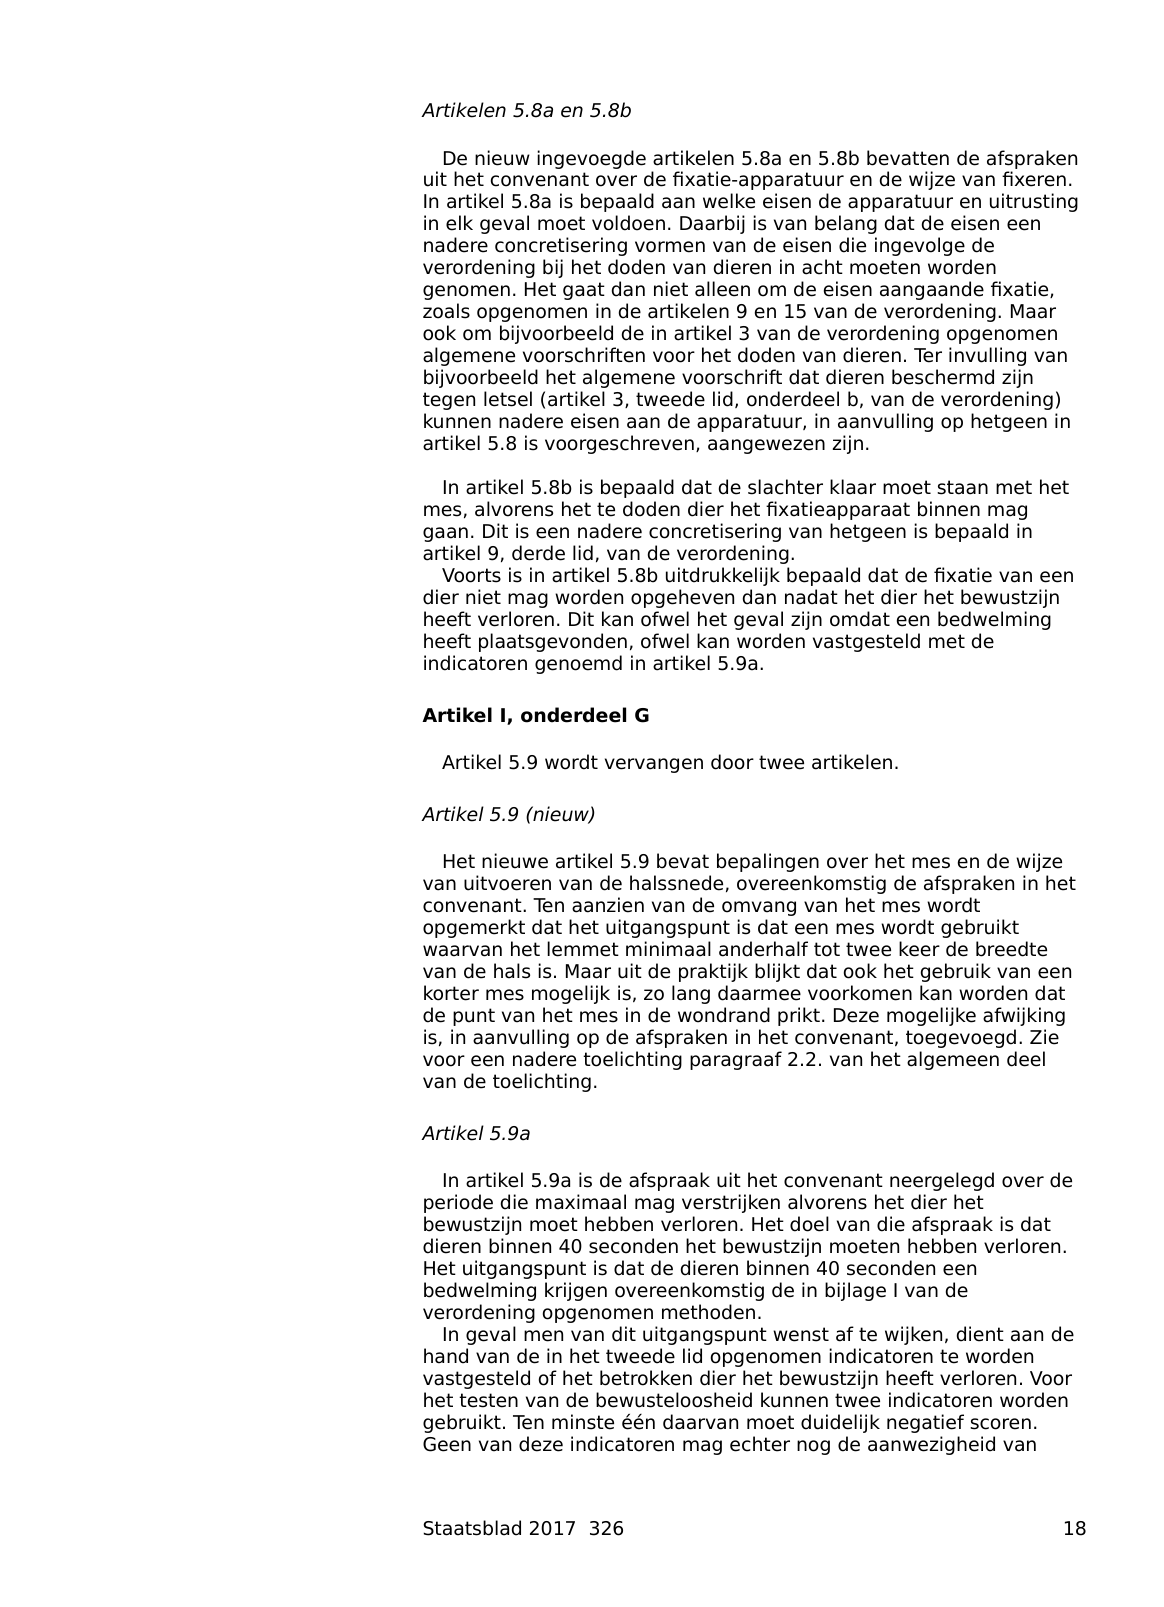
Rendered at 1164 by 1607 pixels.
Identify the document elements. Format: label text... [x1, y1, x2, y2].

subtitle Artikel 5.9a [422, 1123, 1087, 1145]
text Voorts is in artikel 5.8b uitdrukkelijk bepaald dat de fixatie van een dier niet mag worden opgeheven dan nadat het dier het bewustzijn heeft verloren. Dit kan ofwel het geval zijn omdat een bedwelming heeft plaatsgevonden, ofwel kan worden vastgesteld met de indicatoren genoemd in artikel 5.9a. [422, 565, 1087, 675]
subtitle Artikel 5.9 (nieuw) [422, 804, 1087, 826]
text Artikel 5.9 wordt vervangen door twee artikelen. [422, 752, 1087, 774]
subtitle Artikel I, onderdeel G [422, 705, 1087, 727]
subtitle Artikelen 5.8a en 5.8b [422, 100, 1087, 122]
text In artikel 5.8b is bepaald dat de slachter klaar moet staan met het mes, alvorens het te doden dier het fixatieapparaat binnen mag gaan. Dit is een nadere concretisering van hetgeen is bepaald in artikel 9, derde lid, van de verordening. [422, 477, 1087, 565]
text In artikel 5.9a is de afspraak uit het convenant neergelegd over de periode die maximaal mag verstrijken alvorens het dier het bewustzijn moet hebben verloren. Het doel van die afspraak is dat dieren binnen 40 seconden het bewustzijn moeten hebben verloren. Het uitgangspunt is dat de dieren binnen 40 seconden een bedwelming krijgen overeenkomstig de in bijlage I van de verordening opgenomen methoden. [422, 1170, 1087, 1324]
text De nieuw ingevoegde artikelen 5.8a en 5.8b bevatten de afspraken uit het convenant over de fixatie-apparatuur en de wijze van fixeren. In artikel 5.8a is bepaald aan welke eisen de apparatuur en uitrusting in elk geval moet voldoen. Daarbij is van belang dat de eisen een nadere concretisering vormen van de eisen die ingevolge de verordening bij het doden van dieren in acht moeten worden genomen. Het gaat dan niet alleen om de eisen aangaande fixatie, zoals opgenomen in de artikelen 9 en 15 van de verordening. Maar ook om bijvoorbeeld de in artikel 3 van de verordening opgenomen algemene voorschriften voor het doden van dieren. Ter invulling van bijvoorbeeld het algemene voorschrift dat dieren beschermd zijn tegen letsel (artikel 3, tweede lid, onderdeel b, van de verordening) kunnen nadere eisen aan de apparatuur, in aanvulling op hetgeen in artikel 5.8 is voorgeschreven, aangewezen zijn. [422, 147, 1087, 455]
text In geval men van dit uitgangspunt wenst af te wijken, dient aan de hand van de in het tweede lid opgenomen indicatoren te worden vastgesteld of het betrokken dier het bewustzijn heeft verloren. Voor het testen van de bewusteloosheid kunnen twee indicatoren worden gebruikt. Ten minste één daarvan moet duidelijk negatief scoren. Geen van deze indicatoren mag echter nog de aanwezigheid van [422, 1324, 1087, 1456]
text Het nieuwe artikel 5.9 bevat bepalingen over het mes en de wijze van uitvoeren van de halssnede, overeenkomstig de afspraken in het convenant. Ten aanzien van de omvang van het mes wordt opgemerkt dat het uitgangspunt is dat een mes wordt gebruikt waarvan het lemmet minimaal anderhalf tot twee keer de breedte van de hals is. Maar uit de praktijk blijkt dat ook het gebruik van een korter mes mogelijk is, zo lang daarmee voorkomen kan worden dat de punt van het mes in de wondrand prikt. Deze mogelijke afwijking is, in aanvulling op de afspraken in het convenant, toegevoegd. Zie voor een nadere toelichting paragraaf 2.2. van het algemeen deel van de toelichting. [422, 851, 1087, 1093]
